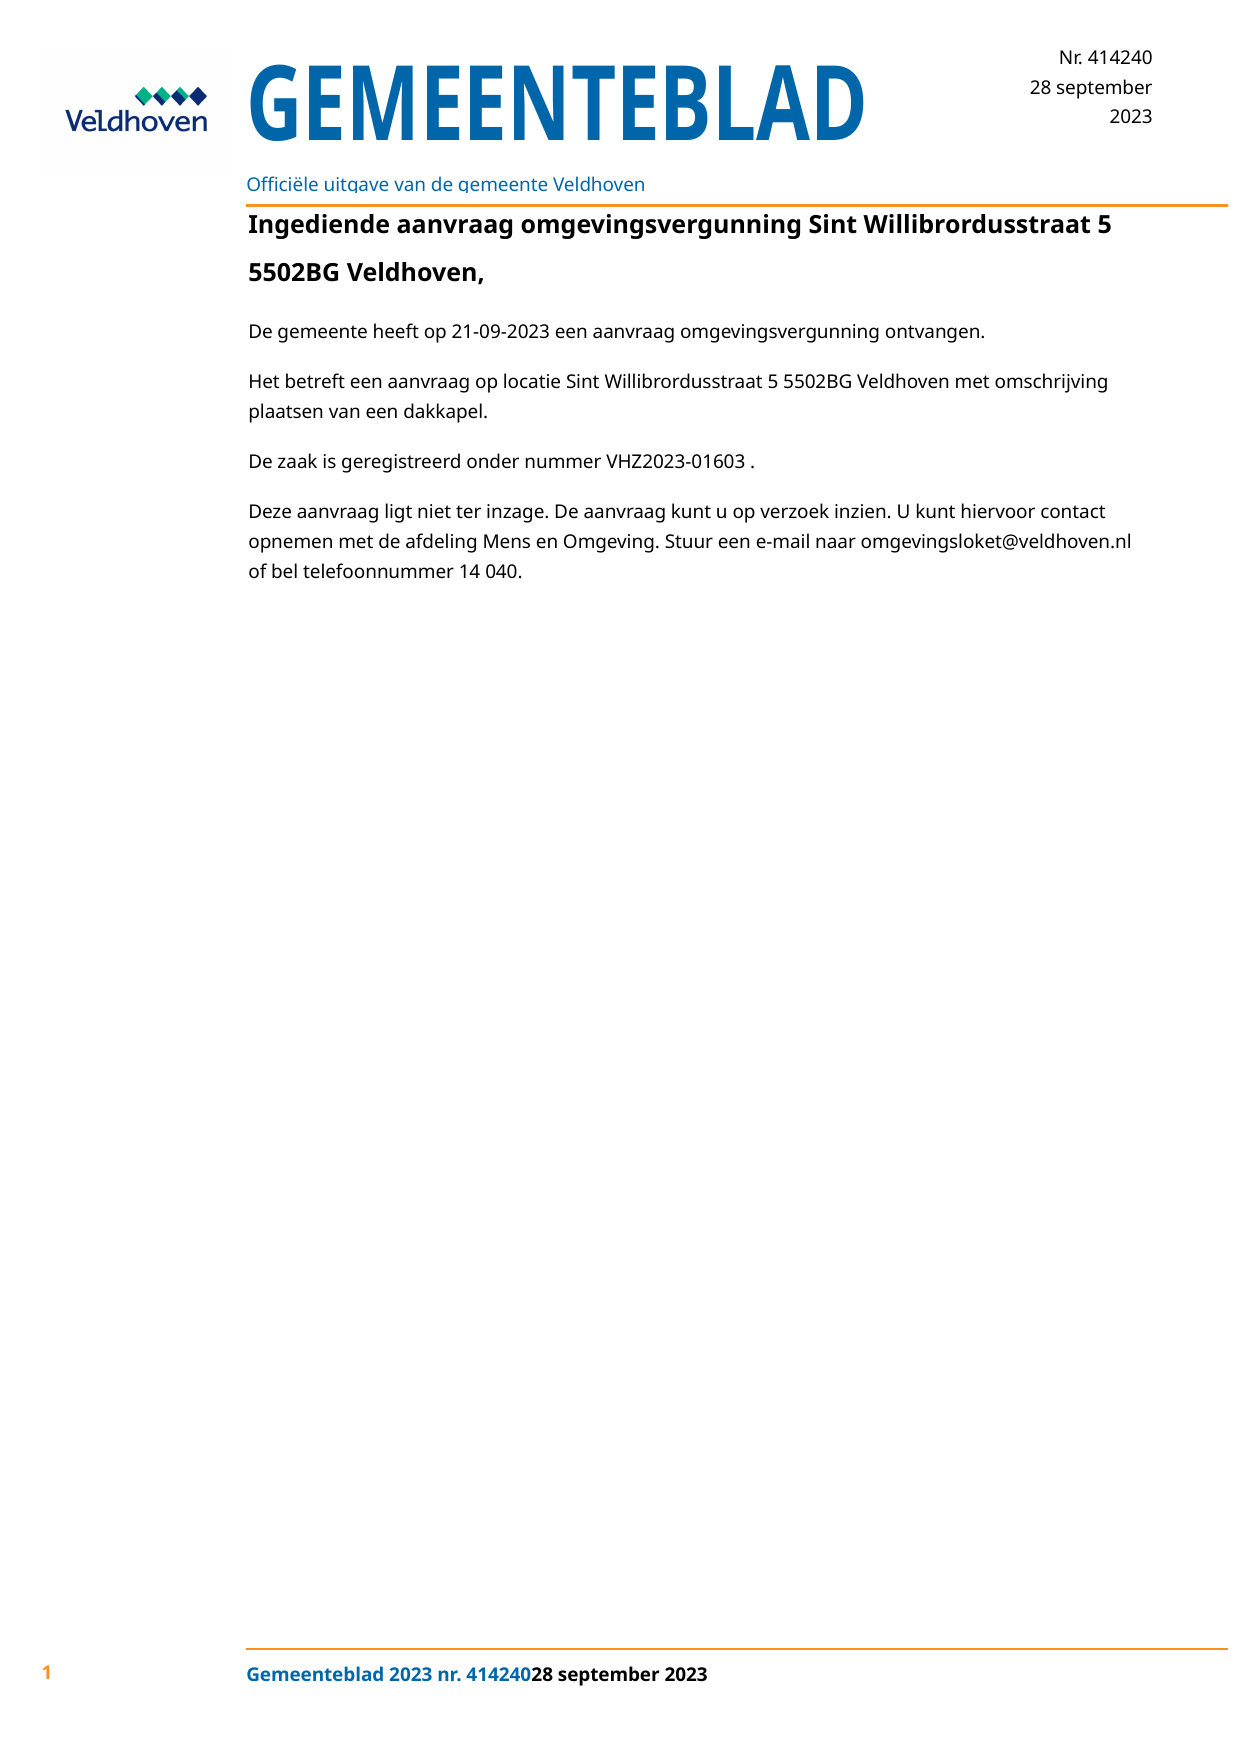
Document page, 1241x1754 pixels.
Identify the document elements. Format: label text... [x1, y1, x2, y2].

text De zaak is geregistreerd onder nummer VHZ2023-01603 . [248, 448, 1152, 474]
text Ingediende aanvraag omgevingsvergunning Sint Willibrordusstraat 5 5502BG Veldhoven, [248, 207, 1152, 288]
text Het betreft een aanvraag op locatie Sint Willibrordusstraat 5 5502BG Veldhoven met omschrijving plaatsen van een dakkapel. [248, 368, 1152, 424]
text De gemeente heeft op 21-09-2023 een aanvraag omgevingsvergunning ontvangen. [248, 318, 1152, 344]
picture [41, 47, 231, 172]
text Deze aanvraag ligt niet ter inzage. De aanvraag kunt u op verzoek inzien. U kunt hiervoor contact opnemen met de afdeling Mens en Omgeving. Stuur een e-mail naar omgevingsloket@veldhoven.nl of bel telefoonnummer 14 040. [248, 499, 1152, 584]
